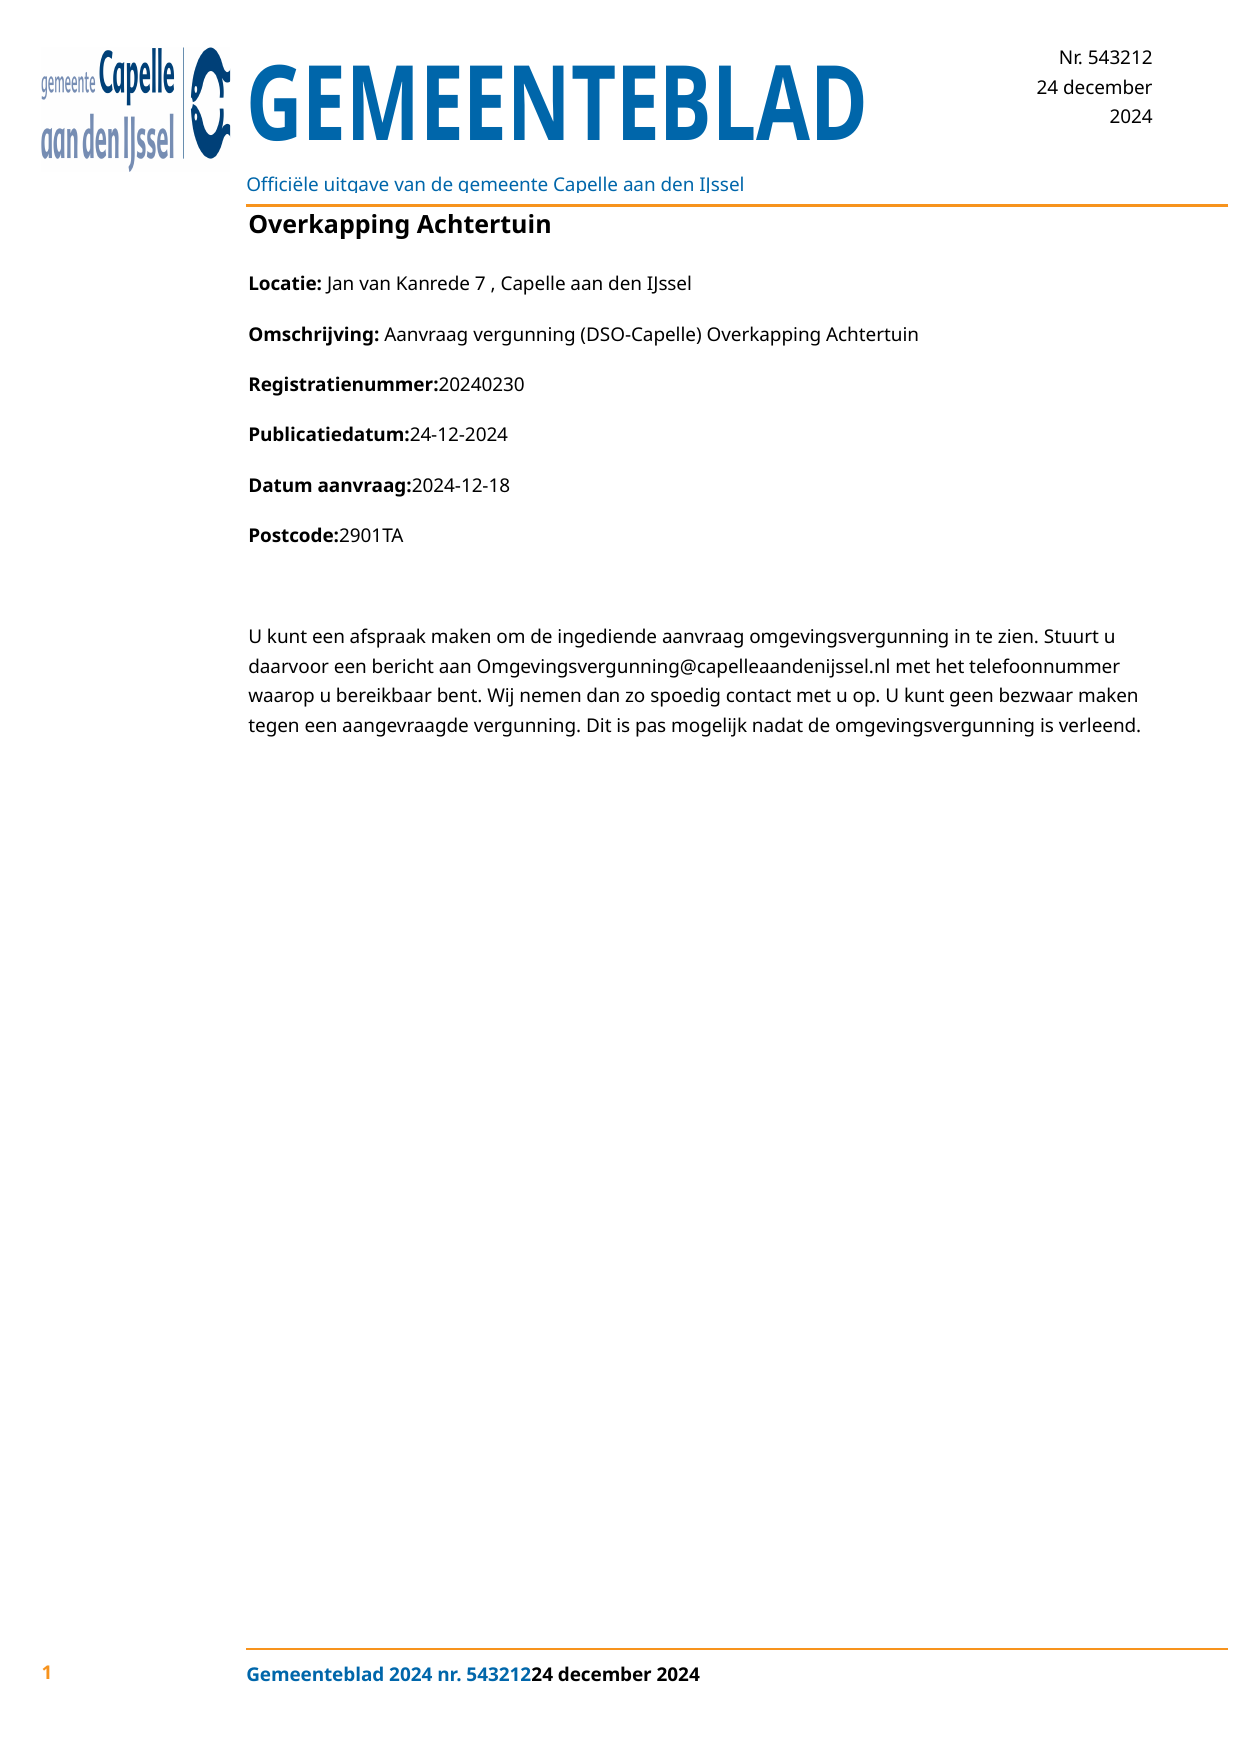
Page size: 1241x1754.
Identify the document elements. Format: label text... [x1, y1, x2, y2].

text Datum aanvraag:2024-12-18 [248, 472, 1152, 498]
text Registratienummer:20240230 [248, 371, 1152, 397]
text Postcode:2901TA [248, 522, 1152, 548]
text Locatie: Jan van Kanrede 7 , Capelle aan den IJssel [248, 270, 1152, 296]
text Omschrijving: Aanvraag vergunning (DSO-Capelle) Overkapping Achtertuin [248, 321, 1152, 346]
text Overkapping Achtertuin [248, 207, 1152, 241]
text U kunt een afspraak maken om de ingediende aanvraag omgevingsvergunning in te zien. Stuurt u daarvoor een bericht aan Omgevingsvergunning@capelleaandenijssel.nl met het telefoonnummer waarop u bereikbaar bent. Wij nemen dan zo spoedig contact met u op. U kunt geen bezwaar maken tegen een aangevraagde vergunning. Dit is pas mogelijk nadat de omgevingsvergunning is verleend. [248, 623, 1152, 738]
text Publicatiedatum:24-12-2024 [248, 422, 1152, 447]
picture [41, 47, 231, 172]
